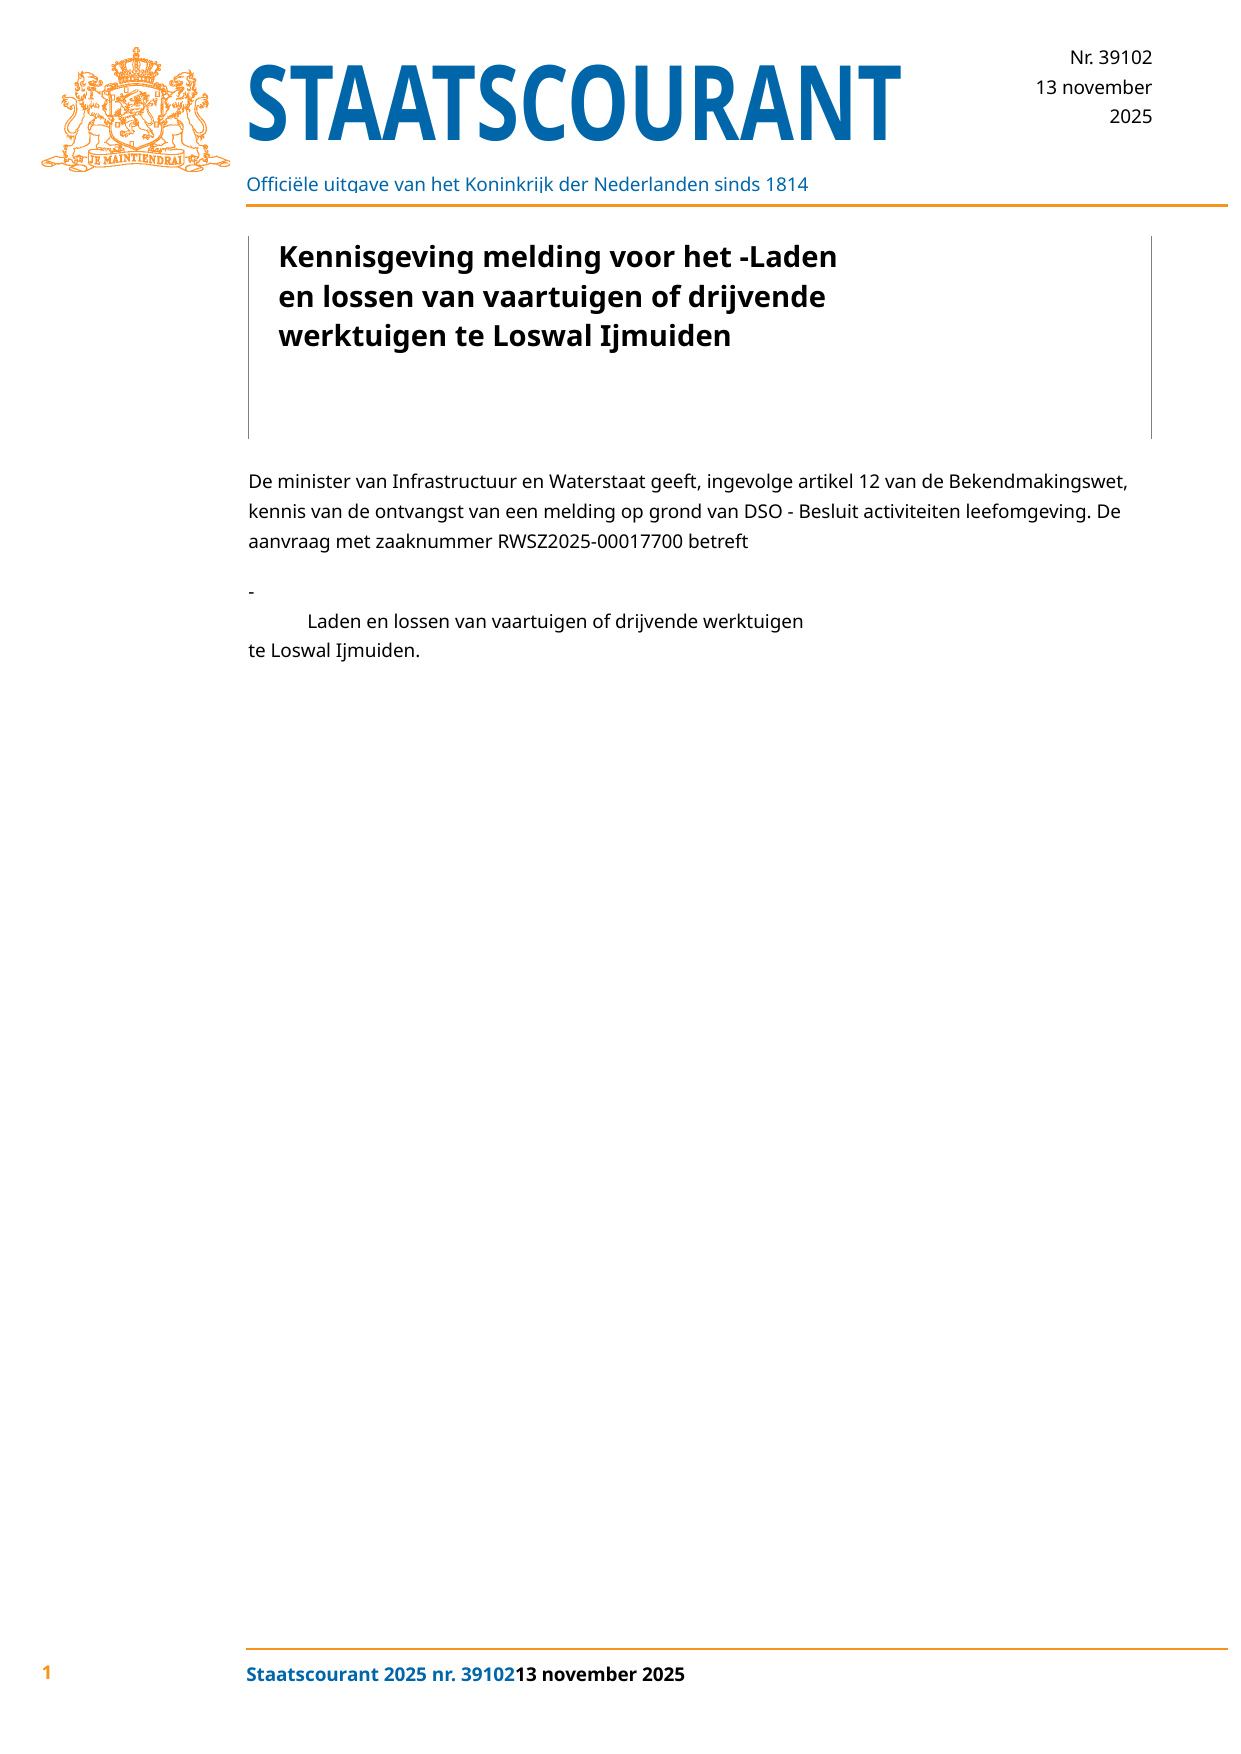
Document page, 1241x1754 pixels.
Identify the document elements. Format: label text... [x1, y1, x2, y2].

text te Loswal Ijmuiden. [248, 637, 1152, 663]
table_header [850, 236, 912, 413]
table_header [850, 414, 1151, 439]
picture [41, 47, 231, 172]
text De minister van Infrastructuur en Waterstaat geeft, ingevolge artikel 12 van de Bekendmakingswet, kennis van de ontvangst van een melding op grond van DSO - Besluit activiteiten leefomgeving. De aanvraag met zaaknummer RWSZ2025-00017700 betreft [248, 469, 1152, 553]
picture [912, 236, 1090, 414]
table_header [1090, 236, 1151, 413]
list Laden en lossen van vaartuigen of drijvende werktuigen [248, 608, 1152, 633]
table_header Kennisgeving melding voor het -Laden en lossen van vaartuigen of drijvende werktuigen te Loswal Ijmuiden [249, 236, 850, 439]
